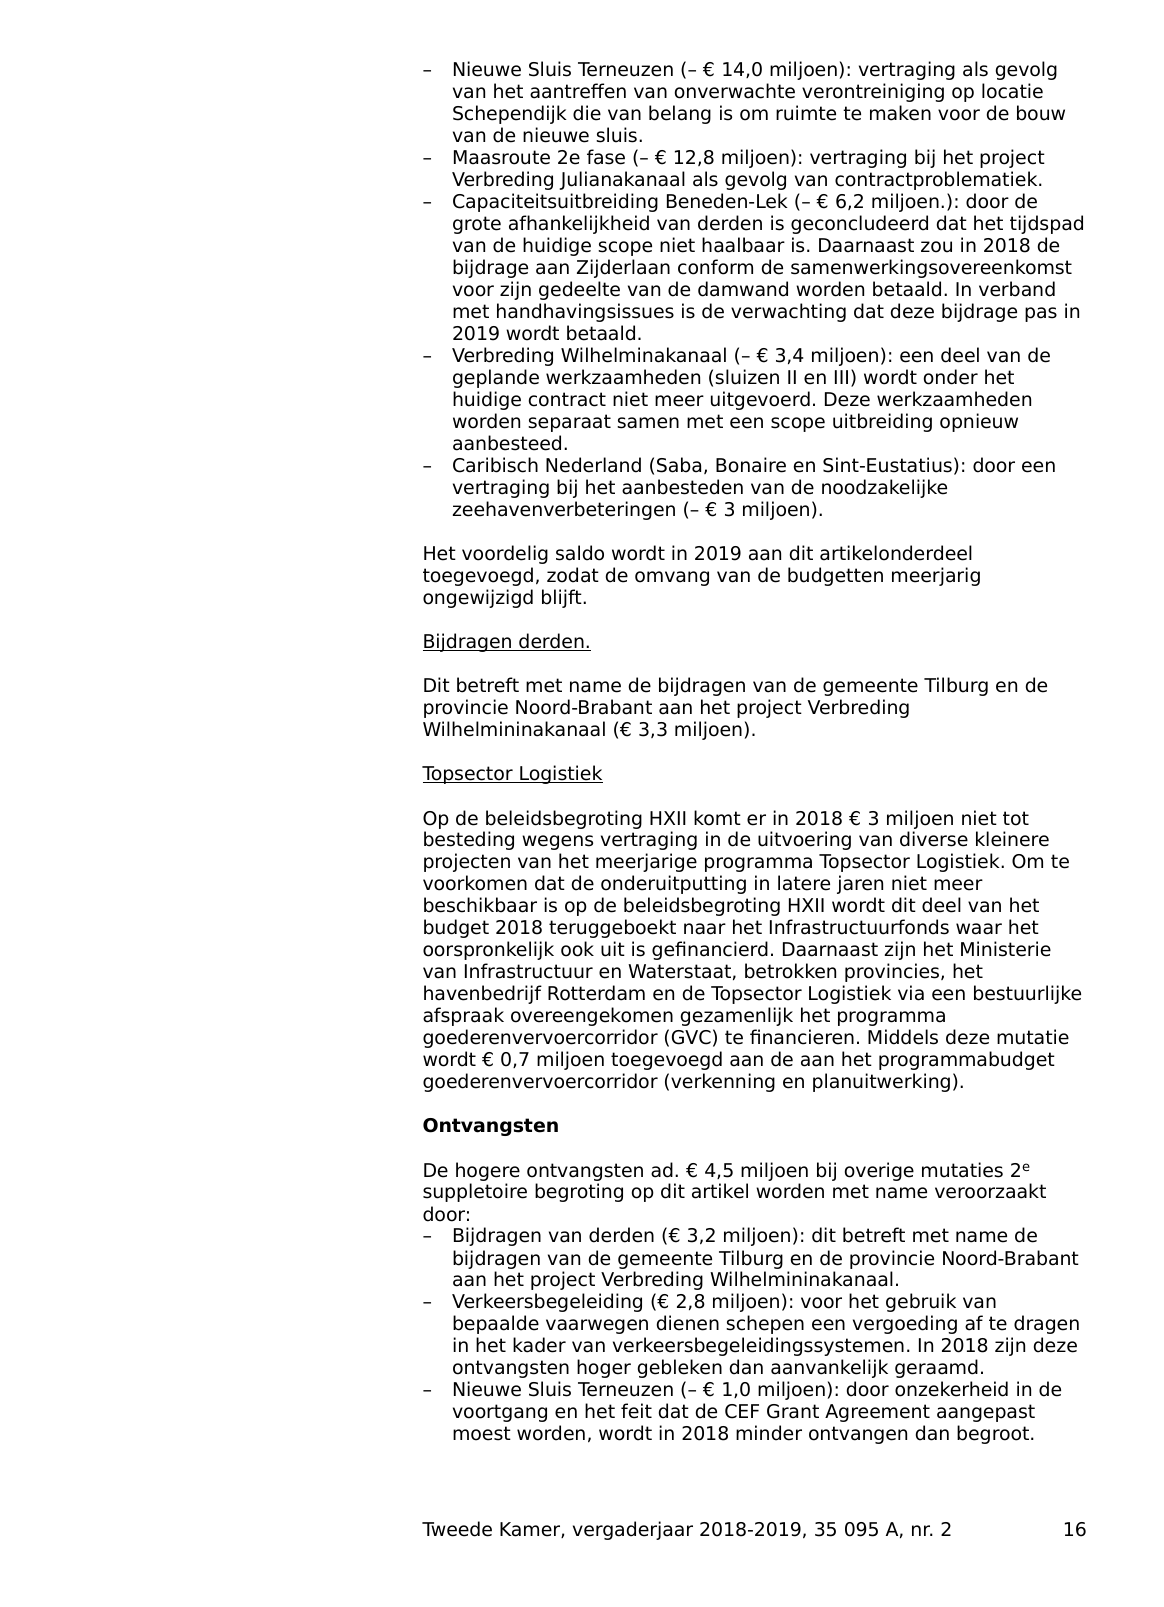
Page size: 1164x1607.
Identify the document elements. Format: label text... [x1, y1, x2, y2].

text Het voordelig saldo wordt in 2019 aan dit artikelonderdeel toegevoegd, zodat de omvang van de budgetten meerjarig ongewijzigd blijft. [422, 543, 1087, 609]
text – Verbreding Wilhelminakanaal (– € 3,4 miljoen): een deel van de geplande werkzaamheden (sluizen II en III) wordt onder het huidige contract niet meer uitgevoerd. Deze werkzaamheden worden separaat samen met een scope uitbreiding opnieuw aanbesteed. [422, 345, 1087, 455]
text – Verkeersbegeleiding (€ 2,8 miljoen): voor het gebruik van bepaalde vaarwegen dienen schepen een vergoeding af te dragen in het kader van verkeersbegeleidingssystemen. In 2018 zijn deze ontvangsten hoger gebleken dan aanvankelijk geraamd. [422, 1291, 1087, 1379]
text – Nieuwe Sluis Terneuzen (– € 1,0 miljoen): door onzekerheid in de voortgang en het feit dat de CEF Grant Agreement aangepast moest worden, wordt in 2018 minder ontvangen dan begroot. [422, 1379, 1087, 1445]
subtitle Ontvangsten [422, 1115, 1087, 1137]
text Op de beleidsbegroting HXII komt er in 2018 € 3 miljoen niet tot besteding wegens vertraging in de uitvoering van diverse kleinere projecten van het meerjarige programma Topsector Logistiek. Om te voorkomen dat de onderuitputting in latere jaren niet meer beschikbaar is op de beleidsbegroting HXII wordt dit deel van het budget 2018 teruggeboekt naar het Infrastructuurfonds waar het oorspronkelijk ook uit is gefinancierd. Daarnaast zijn het Ministerie van Infrastructuur en Waterstaat, betrokken provincies, het havenbedrijf Rotterdam en de Topsector Logistiek via een bestuurlijke afspraak overeengekomen gezamenlijk het programma goederenvervoercorridor (GVC) te financieren. Middels deze mutatie wordt € 0,7 miljoen toegevoegd aan de aan het programmabudget goederenvervoercorridor (verkenning en planuitwerking). [422, 807, 1087, 1093]
text – Caribisch Nederland (Saba, Bonaire en Sint-Eustatius): door een vertraging bij het aanbesteden van de noodzakelijke zeehavenverbeteringen (– € 3 miljoen). [422, 455, 1087, 521]
text – Maasroute 2e fase (– € 12,8 miljoen): vertraging bij het project Verbreding Julianakanaal als gevolg van contractproblematiek. [422, 147, 1087, 191]
text – Nieuwe Sluis Terneuzen (– € 14,0 miljoen): vertraging als gevolg van het aantreffen van onverwachte verontreiniging op locatie Schependijk die van belang is om ruimte te maken voor de bouw van de nieuwe sluis. [422, 59, 1087, 147]
text Dit betreft met name de bijdragen van de gemeente Tilburg en de provincie Noord-Brabant aan het project Verbreding Wilhelmininakanaal (€ 3,3 miljoen). [422, 675, 1087, 741]
subtitle Bijdragen derden. [422, 631, 1087, 653]
text De hogere ontvangsten ad. € 4,5 miljoen bij overige mutaties 2e suppletoire begroting op dit artikel worden met name veroorzaakt door: [422, 1159, 1087, 1225]
subtitle Topsector Logistiek [422, 763, 1087, 785]
text – Bijdragen van derden (€ 3,2 miljoen): dit betreft met name de bijdragen van de gemeente Tilburg en de provincie Noord-Brabant aan het project Verbreding Wilhelmininakanaal. [422, 1225, 1087, 1291]
text – Capaciteitsuitbreiding Beneden-Lek (– € 6,2 miljoen.): door de grote afhankelijkheid van derden is geconcludeerd dat het tijdspad van de huidige scope niet haalbaar is. Daarnaast zou in 2018 de bijdrage aan Zijderlaan conform de samenwerkingsovereenkomst voor zijn gedeelte van de damwand worden betaald. In verband met handhavingsissues is de verwachting dat deze bijdrage pas in 2019 wordt betaald. [422, 191, 1087, 345]
